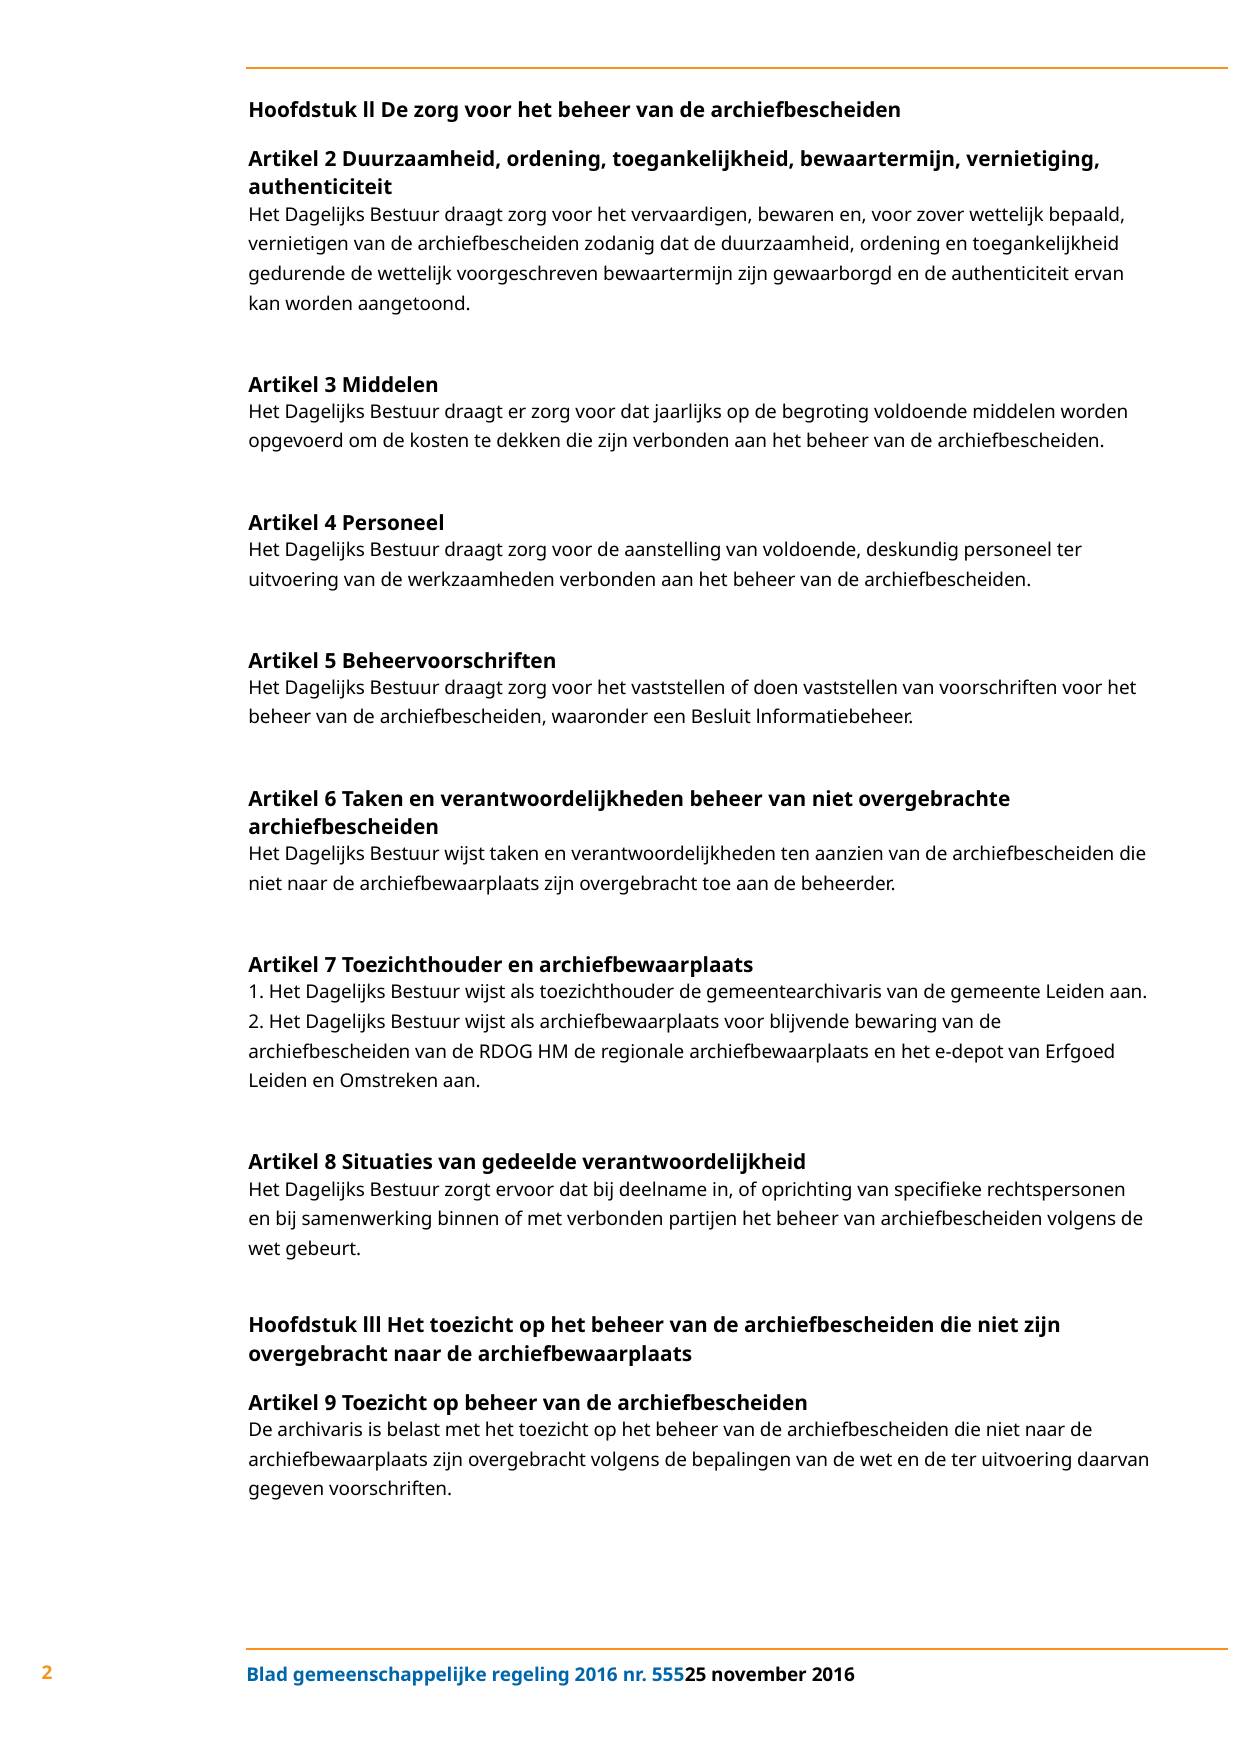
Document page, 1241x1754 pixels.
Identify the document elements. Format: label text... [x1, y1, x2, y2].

text Het Dagelijks Bestuur draagt zorg voor het vervaardigen, bewaren en, voor zover wettelijk bepaald, vernietigen van de archiefbescheiden zodanig dat de duurzaamheid, ordening en toegankelijkheid gedurende de wettelijk voorgeschreven bewaartermijn zijn gewaarborgd en de authenticiteit ervan kan worden aangetoond. [248, 201, 1152, 315]
text Het Dagelijks Bestuur draagt zorg voor het vaststellen of doen vaststellen van voorschriften voor het beheer van de archiefbescheiden, waaronder een Besluit lnformatiebeheer. [248, 674, 1152, 729]
text Artikel 5 Beheervoorschriften [248, 646, 1152, 674]
text De archivaris is belast met het toezicht op het beheer van de archiefbescheiden die niet naar de archiefbewaarplaats zijn overgebracht volgens de bepalingen van de wet en de ter uitvoering daarvan gegeven voorschriften. [248, 1416, 1152, 1501]
text Het Dagelijks Bestuur wijst taken en verantwoordelijkheden ten aanzien van de archiefbescheiden die niet naar de archiefbewaarplaats zijn overgebracht toe aan de beheerder. [248, 841, 1152, 896]
text Artikel 3 Middelen [248, 370, 1152, 398]
text Artikel 4 Personeel [248, 508, 1152, 536]
text Artikel 8 Situaties van gedeelde verantwoordelijkheid [248, 1147, 1152, 1176]
text Artikel 9 Toezicht op beheer van de archiefbescheiden [248, 1388, 1152, 1416]
text Het Dagelijks Bestuur zorgt ervoor dat bij deelname in, of oprichting van specifieke rechtspersonen en bij samenwerking binnen of met verbonden partijen het beheer van archiefbescheiden volgens de wet gebeurt. [248, 1176, 1152, 1261]
text Artikel 6 Taken en verantwoordelijkheden beheer van niet overgebrachte archiefbescheiden [248, 784, 1152, 841]
text Het Dagelijks Bestuur draagt er zorg voor dat jaarlijks op de begroting voldoende middelen worden opgevoerd om de kosten te dekken die zijn verbonden aan het beheer van de archiefbescheiden. [248, 398, 1152, 453]
text Hoofdstuk lll Het toezicht op het beheer van de archiefbescheiden die niet zijn overgebracht naar de archiefbewaarplaats [248, 1310, 1152, 1367]
text Hoofdstuk ll De zorg voor het beheer van de archiefbescheiden [248, 95, 1152, 123]
text Het Dagelijks Bestuur draagt zorg voor de aanstelling van voldoende, deskundig personeel ter uitvoering van de werkzaamheden verbonden aan het beheer van de archiefbescheiden. [248, 536, 1152, 591]
text 2. Het Dagelijks Bestuur wijst als archiefbewaarplaats voor blijvende bewaring van de archiefbescheiden van de RDOG HM de regionale archiefbewaarplaats en het e-depot van Erfgoed Leiden en Omstreken aan. [248, 1008, 1152, 1093]
picture [41, 47, 231, 172]
text 1. Het Dagelijks Bestuur wijst als toezichthouder de gemeentearchivaris van de gemeente Leiden aan. [248, 979, 1152, 1004]
text Artikel 2 Duurzaamheid, ordening, toegankelijkheid, bewaartermijn, vernietiging, authenticiteit [248, 144, 1152, 201]
text Artikel 7 Toezichthouder en archiefbewaarplaats [248, 950, 1152, 979]
